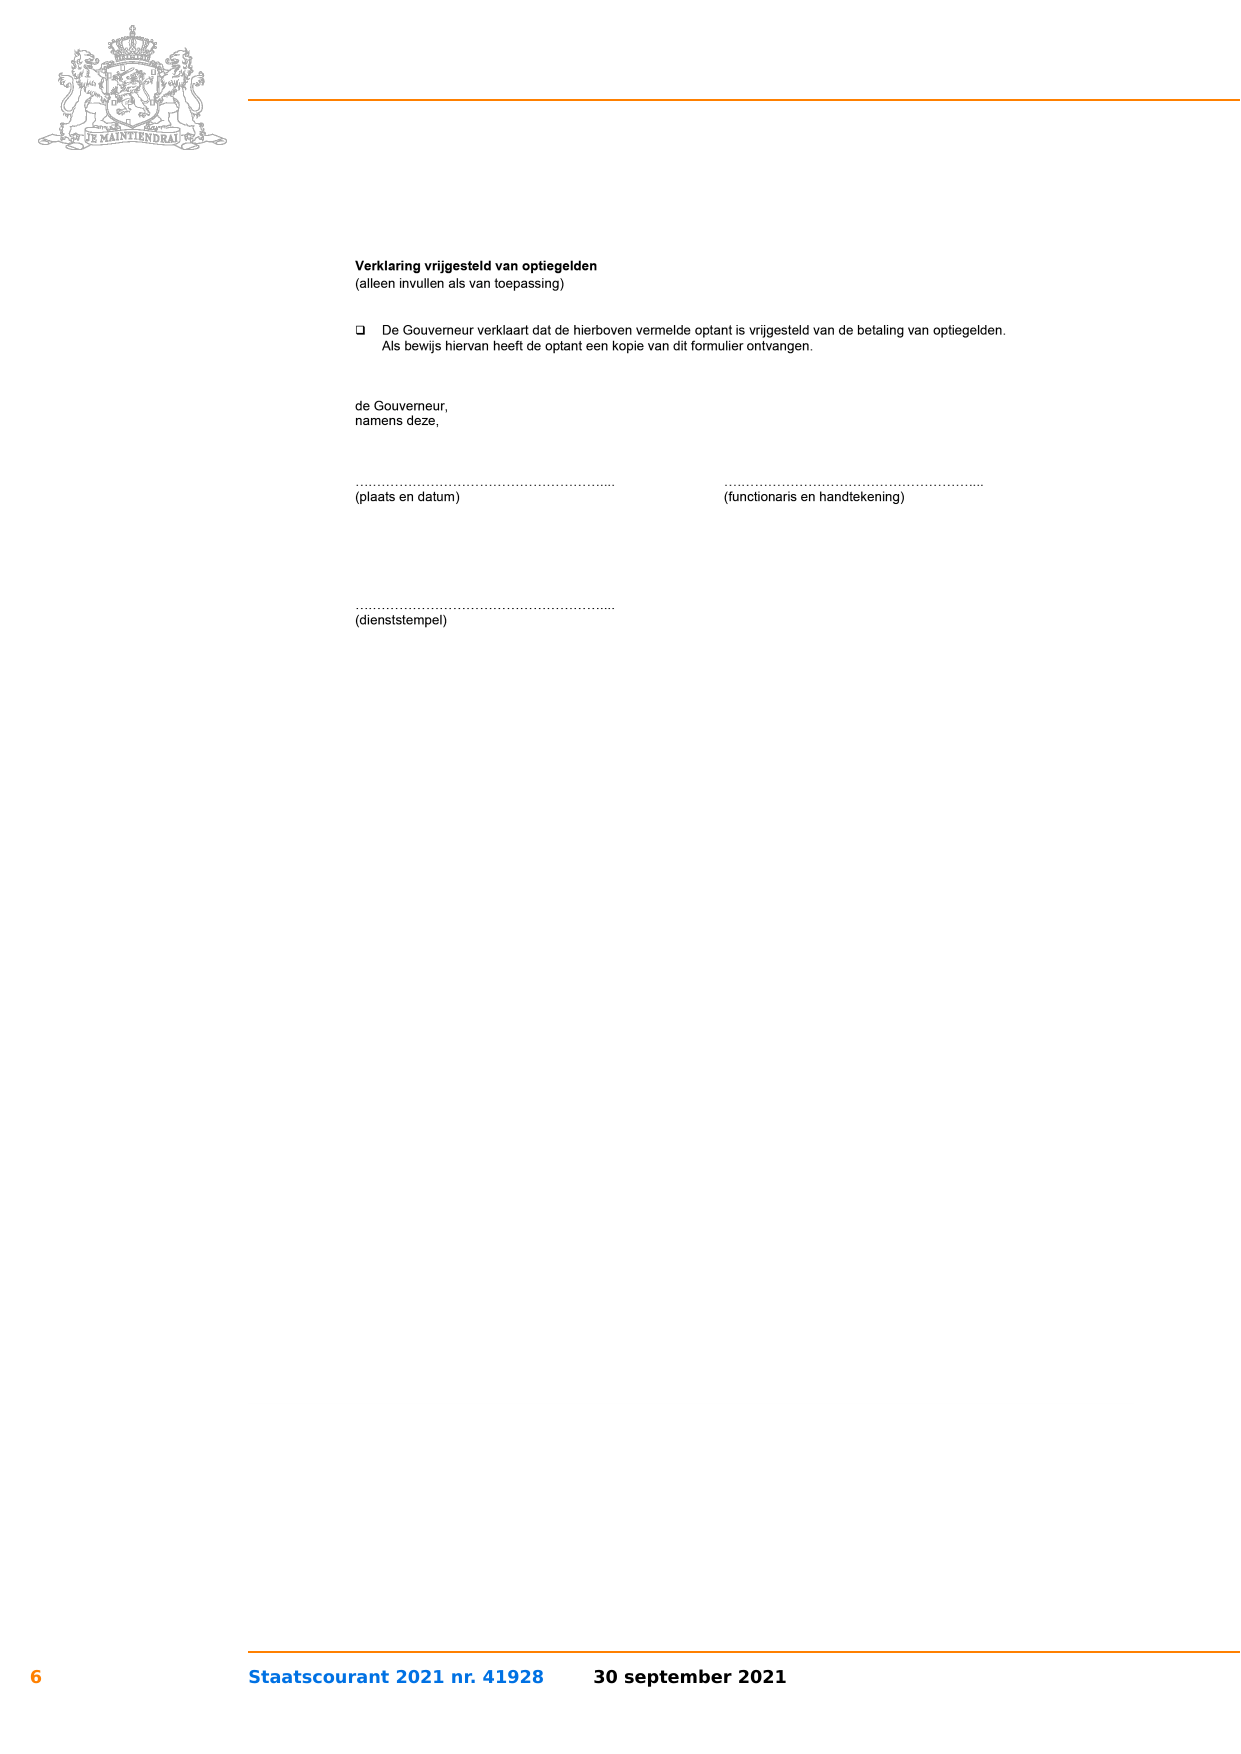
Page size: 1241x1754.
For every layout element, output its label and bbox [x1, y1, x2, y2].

picture [38, 25, 227, 150]
picture [248, 151, 1134, 1404]
